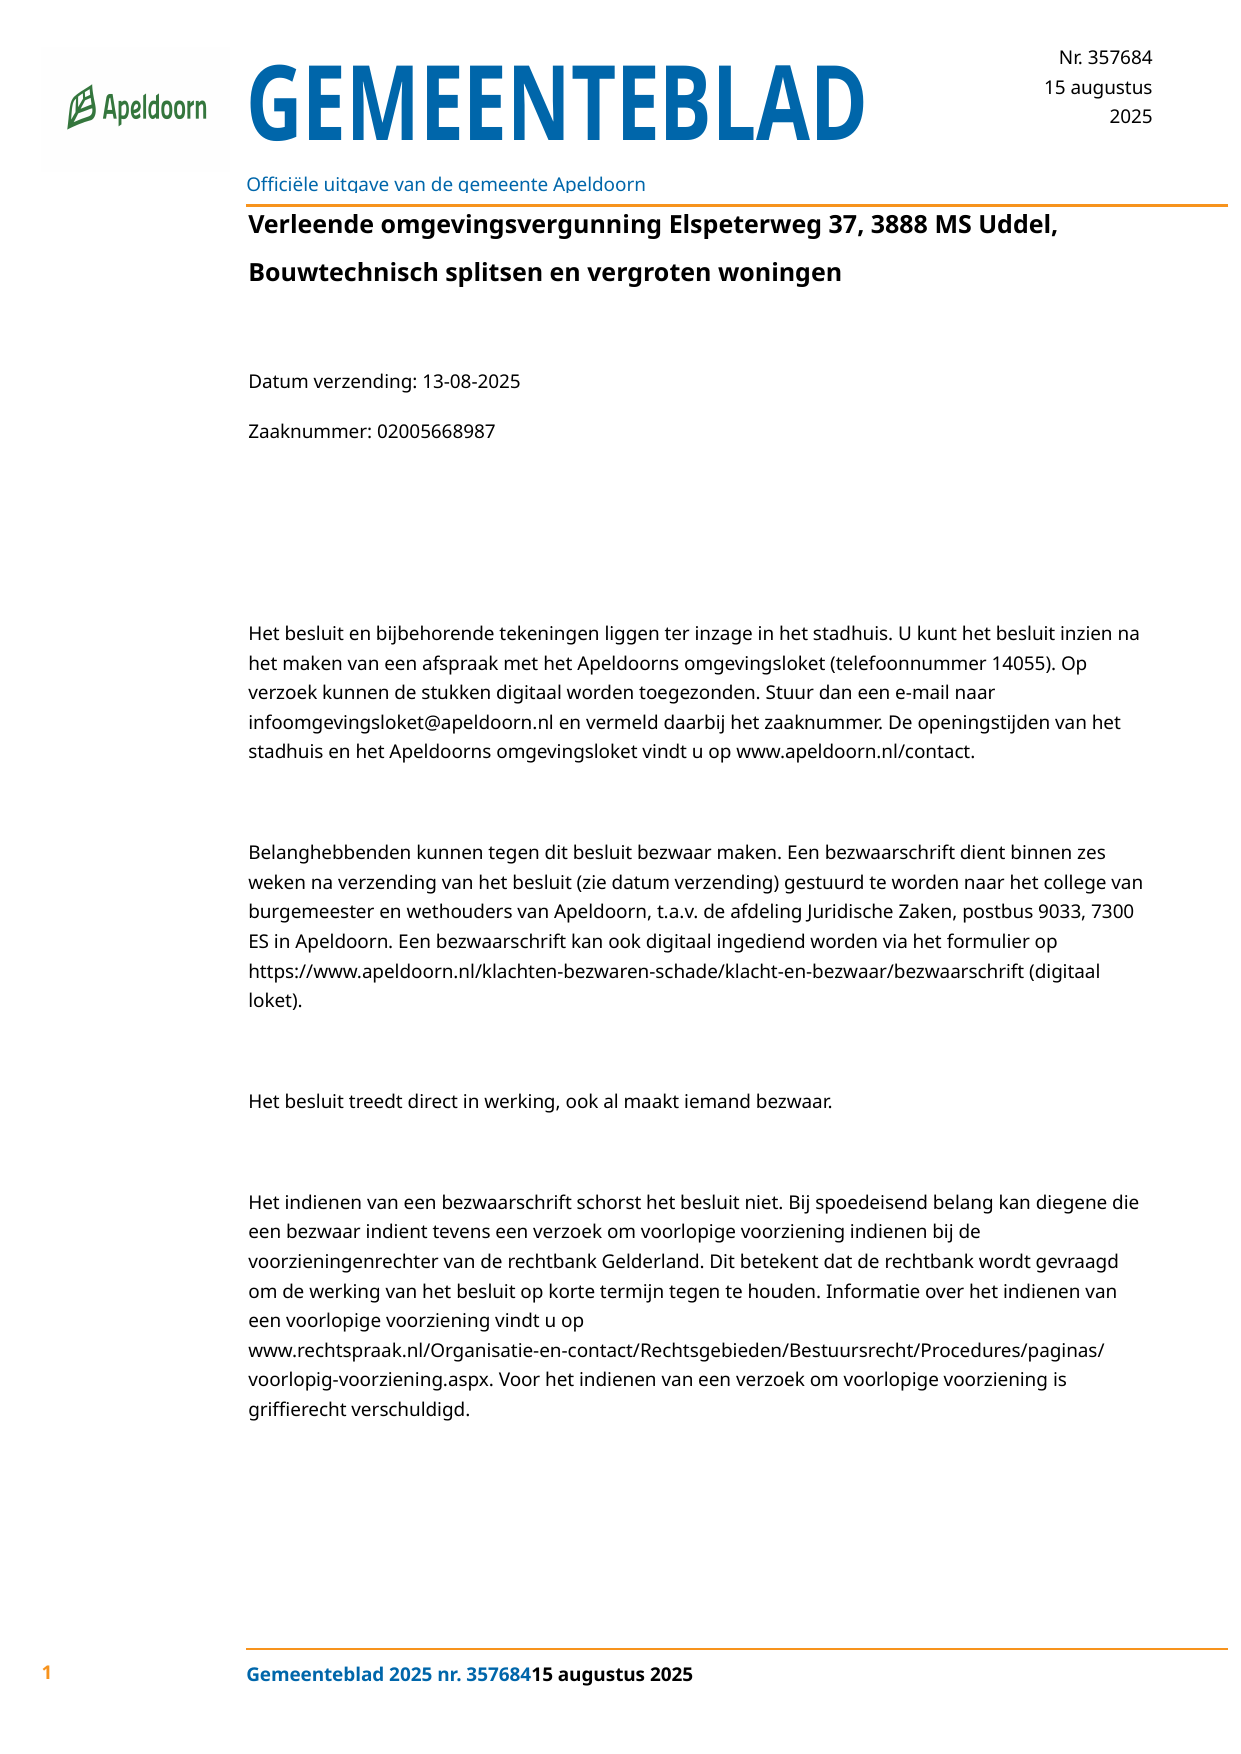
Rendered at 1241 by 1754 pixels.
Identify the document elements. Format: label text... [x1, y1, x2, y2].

text Het besluit en bijbehorende tekeningen liggen ter inzage in het stadhuis. U kunt het besluit inzien na het maken van een afspraak met het Apeldoorns omgevingsloket (telefoonnummer 14055). Op verzoek kunnen de stukken digitaal worden toegezonden. Stuur dan een e-mail naar infoomgevingsloket@apeldoorn.nl en vermeld daarbij het zaaknummer. De openingstijden van het stadhuis en het Apeldoorns omgevingsloket vindt u op www.apeldoorn.nl/contact. [248, 620, 1152, 764]
picture [41, 47, 231, 172]
text Zaaknummer: 02005668987 [248, 419, 1152, 444]
text Het indienen van een bezwaarschrift schorst het besluit niet. Bij spoedeisend belang kan diegene die een bezwaar indient tevens een verzoek om voorlopige voorziening indienen bij de voorzieningenrechter van de rechtbank Gelderland. Dit betekent dat de rechtbank wordt gevraagd om de werking van het besluit op korte termijn tegen te houden. Informatie over het indienen van een voorlopige voorziening vindt u op www.rechtspraak.nl/Organisatie-en-contact/Rechtsgebieden/Bestuursrecht/Procedures/paginas/voorlopig-voorziening.aspx. Voor het indienen van een verzoek om voorlopige voorziening is griffierecht verschuldigd. [248, 1189, 1152, 1422]
text Verleende omgevingsvergunning Elspeterweg 37, 3888 MS Uddel, Bouwtechnisch splitsen en vergroten woningen [248, 207, 1152, 288]
text Het besluit treedt direct in werking, ook al maakt iemand bezwaar. [248, 1088, 1152, 1114]
text Datum verzending: 13-08-2025 [248, 368, 1152, 394]
text Belanghebbenden kunnen tegen dit besluit bezwaar maken. Een bezwaarschrift dient binnen zes weken na verzending van het besluit (zie datum verzending) gestuurd te worden naar het college van burgemeester en wethouders van Apeldoorn, t.a.v. de afdeling Juridische Zaken, postbus 9033, 7300 ES in Apeldoorn. Een bezwaarschrift kan ook digitaal ingediend worden via het formulier op https://www.apeldoorn.nl/klachten-bezwaren-schade/klacht-en-bezwaar/bezwaarschrift (digitaal loket). [248, 839, 1152, 1013]
